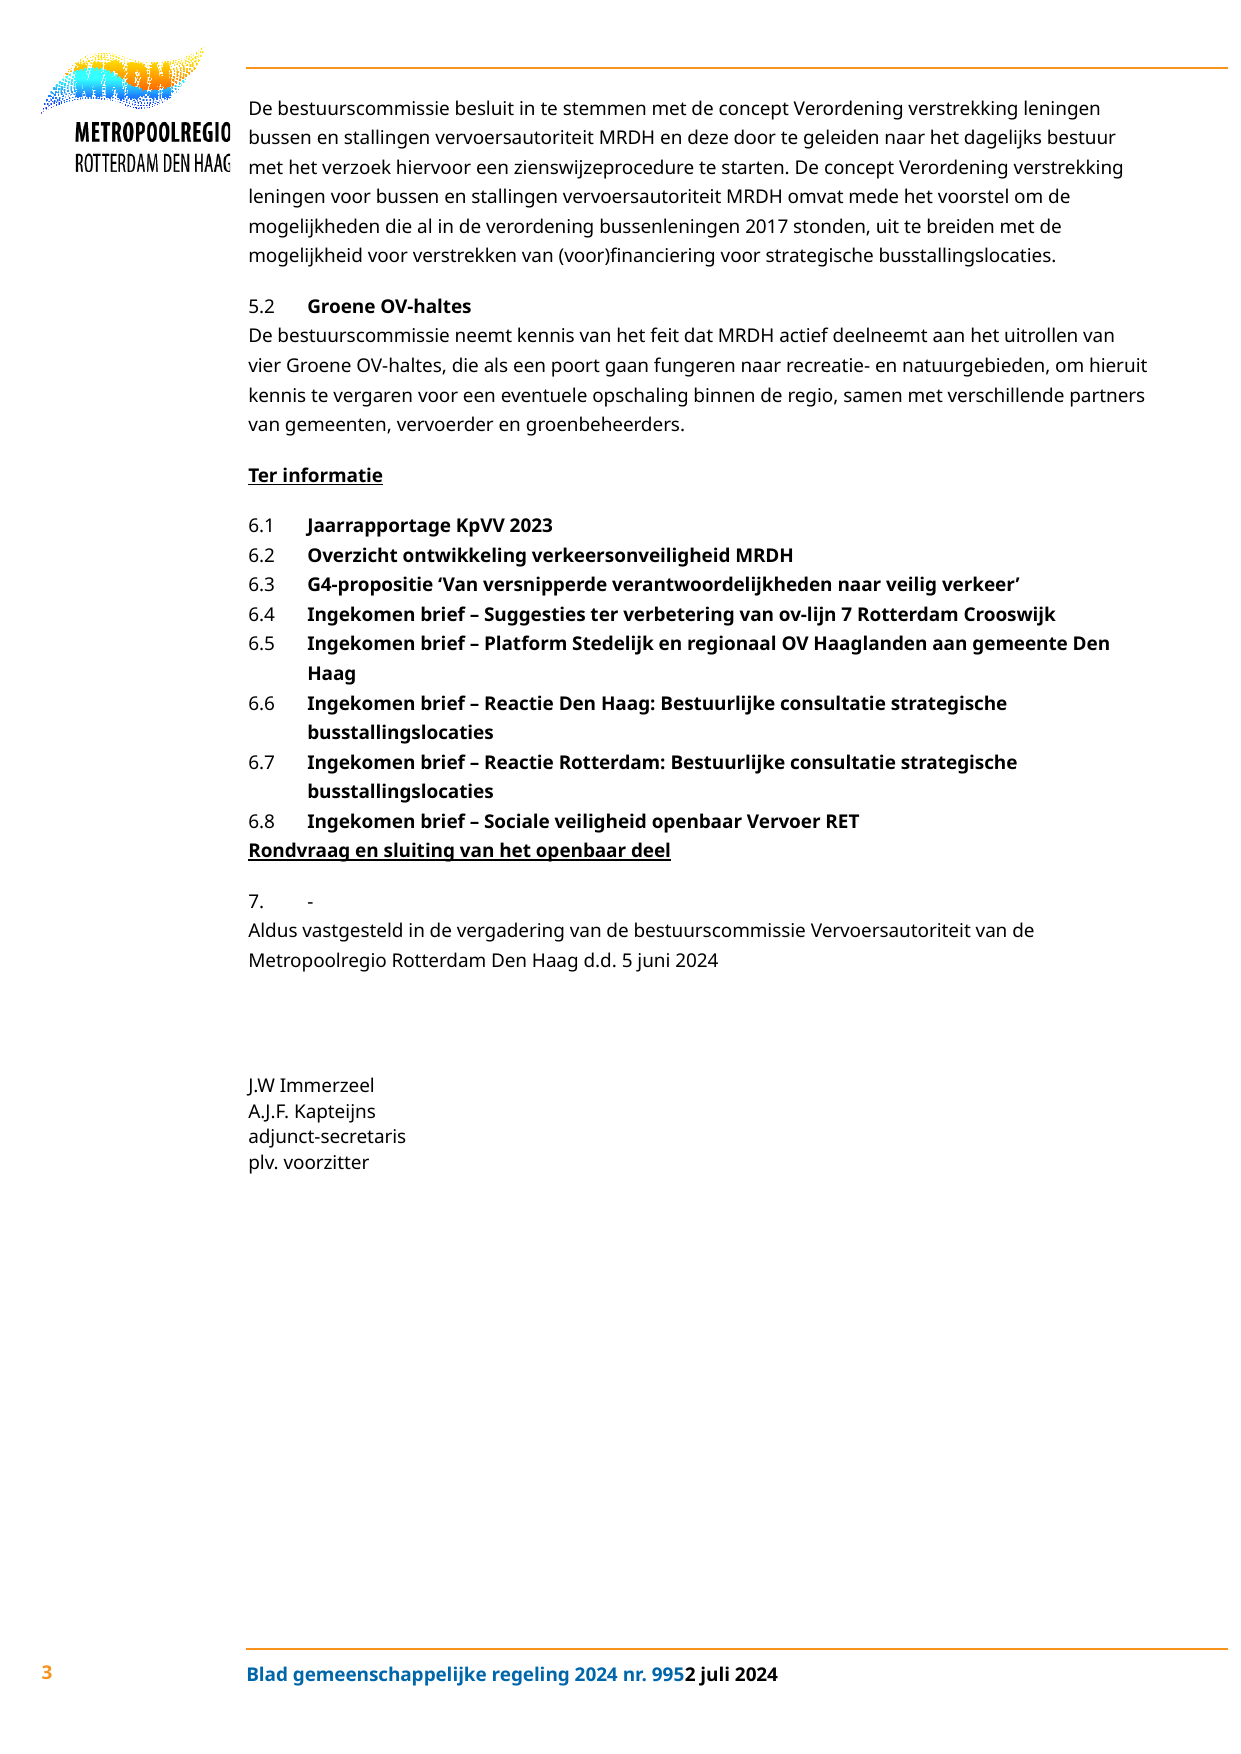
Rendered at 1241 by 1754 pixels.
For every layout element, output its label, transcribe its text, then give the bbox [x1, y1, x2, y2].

text plv. voorzitter [248, 1149, 1152, 1175]
list Ingekomen brief – Reactie Den Haag: Bestuurlijke consultatie strategische busstallingslocaties [248, 690, 1152, 745]
list Jaarrapportage KpVV 2023 [248, 512, 1152, 538]
text De bestuurscommissie besluit in te stemmen met de concept Verordening verstrekking leningen bussen en stallingen vervoersautoriteit MRDH en deze door te geleiden naar het dagelijks bestuur met het verzoek hiervoor een zienswijzeprocedure te starten. De concept Verordening verstrekking leningen voor bussen en stallingen vervoersautoriteit MRDH omvat mede het voorstel om de mogelijkheden die al in de verordening bussenleningen 2017 stonden, uit te breiden met de mogelijkheid voor verstrekken van (voor)financiering voor strategische busstallingslocaties. [248, 95, 1152, 268]
text De bestuurscommissie neemt kennis van het feit dat MRDH actief deelneemt aan het uitrollen van vier Groene OV-haltes, die als een poort gaan fungeren naar recreatie- en natuurgebieden, om hieruit kennis te vergaren voor een eventuele opschaling binnen de regio, samen met verschillende partners van gemeenten, vervoerder en groenbeheerders. [248, 323, 1152, 437]
list Ingekomen brief – Suggesties ter verbetering van ov-lijn 7 Rotterdam Crooswijk [248, 601, 1152, 627]
list G4-propositie ‘Van versnipperde verantwoordelijkheden naar veilig verkeer’ [248, 571, 1152, 597]
list Overzicht ontwikkeling verkeersonveiligheid MRDH [248, 542, 1152, 568]
text J.W Immerzeel [248, 1072, 1152, 1098]
text Ter informatie [248, 462, 1152, 488]
text A.J.F. Kapteijns [248, 1098, 1152, 1124]
list Ingekomen brief – Sociale veiligheid openbaar Vervoer RET [248, 808, 1152, 834]
list Groene OV-haltes [248, 293, 1152, 319]
text adjunct-secretaris [248, 1124, 1152, 1149]
list - [248, 888, 1152, 914]
picture [41, 47, 231, 172]
text Aldus vastgesteld in de vergadering van de bestuurscommissie Vervoersautoriteit van de Metropoolregio Rotterdam Den Haag d.d. 5 juni 2024 [248, 918, 1152, 973]
list Ingekomen brief – Reactie Rotterdam: Bestuurlijke consultatie strategische busstallingslocaties [248, 749, 1152, 804]
text Rondvraag en sluiting van het openbaar deel [248, 838, 1152, 863]
list Ingekomen brief – Platform Stedelijk en regionaal OV Haaglanden aan gemeente Den Haag [248, 631, 1152, 686]
